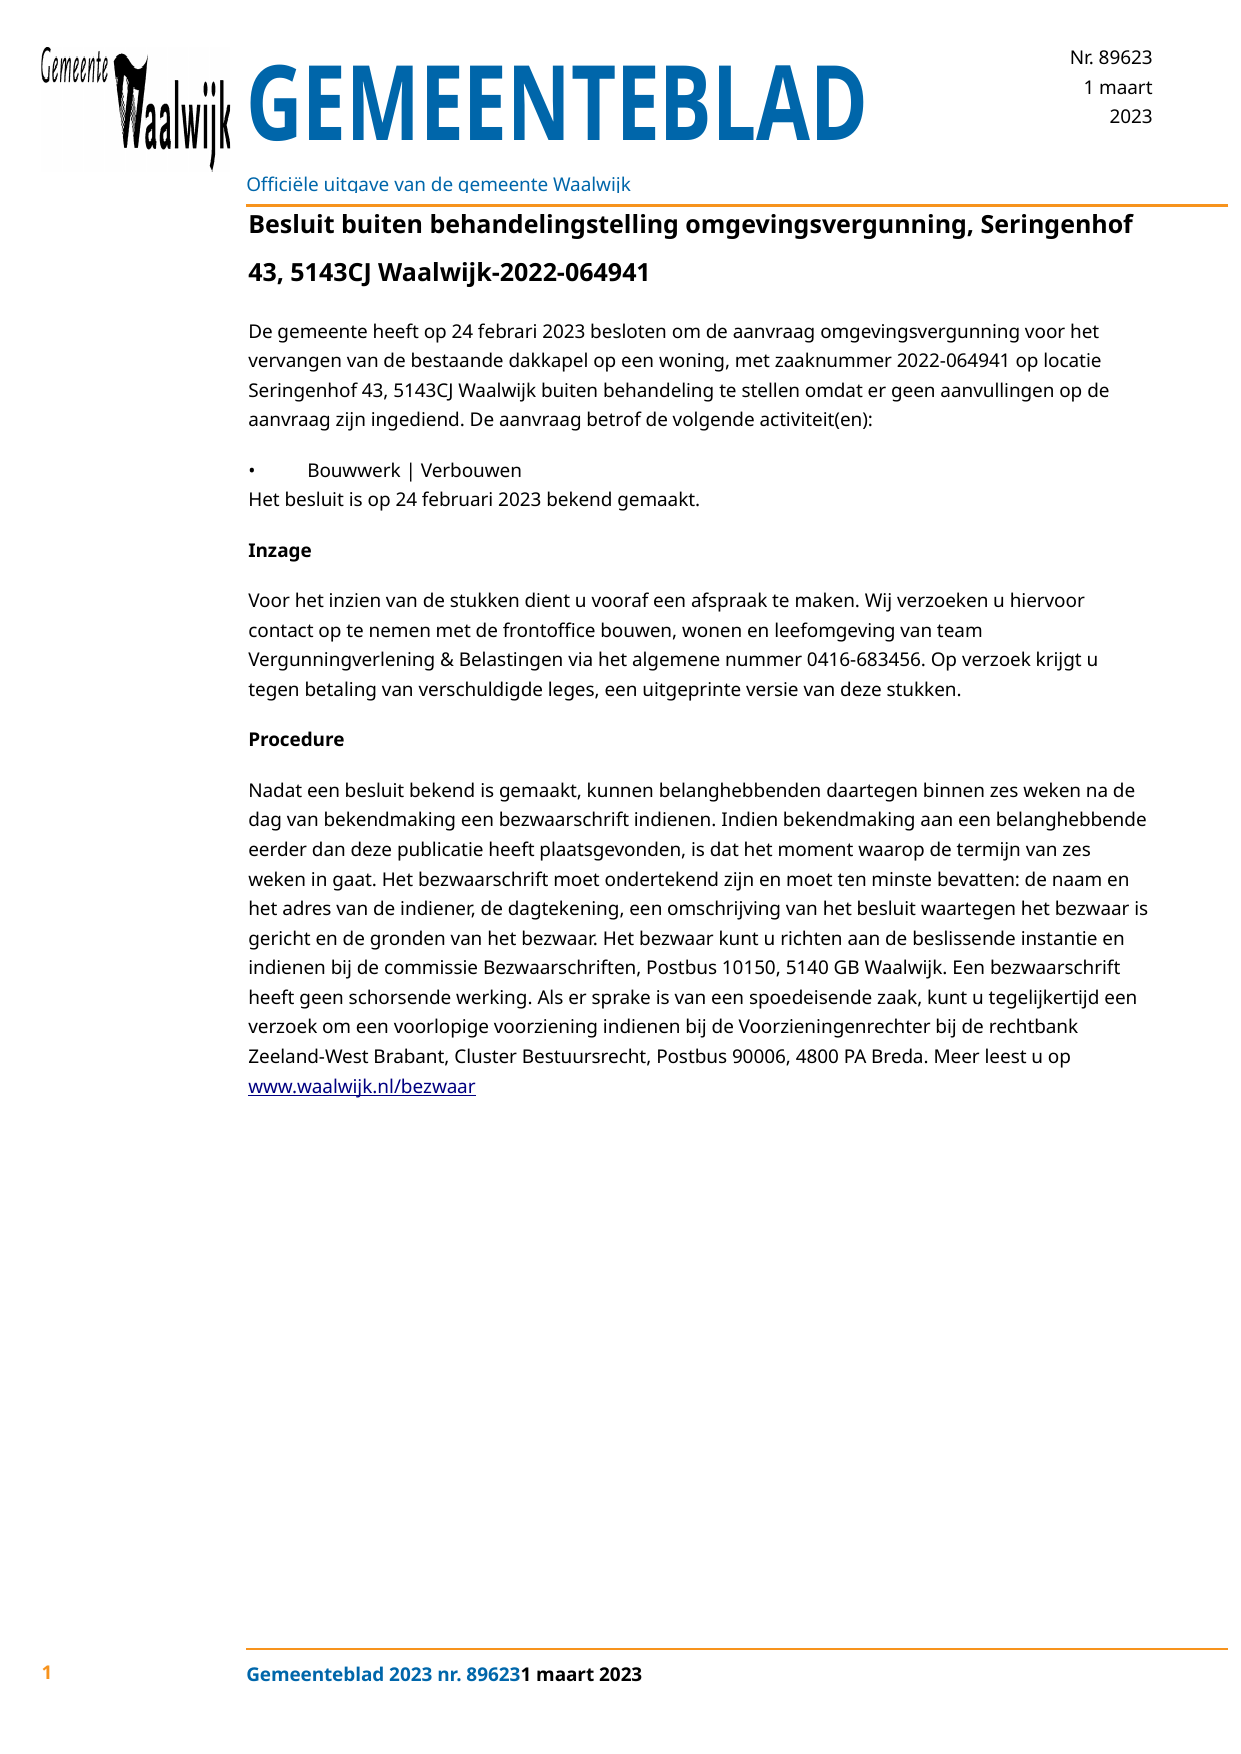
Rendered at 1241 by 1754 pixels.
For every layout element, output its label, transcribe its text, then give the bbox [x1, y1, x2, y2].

text Voor het inzien van de stukken dient u vooraf een afspraak te maken. Wij verzoeken u hiervoor contact op te nemen met de frontoffice bouwen, wonen en leefomgeving van team Vergunningverlening & Belastingen via het algemene nummer 0416-683456. Op verzoek krijgt u tegen betaling van verschuldigde leges, een uitgeprinte versie van deze stukken. [248, 587, 1152, 702]
text Procedure [248, 727, 1152, 752]
text Nadat een besluit bekend is gemaakt, kunnen belanghebbenden daartegen binnen zes weken na de dag van bekendmaking een bezwaarschrift indienen. Indien bekendmaking aan een belanghebbende eerder dan deze publicatie heeft plaatsgevonden, is dat het moment waarop de termijn van zes weken in gaat. Het bezwaarschrift moet ondertekend zijn en moet ten minste bevatten: de naam en het adres van de indiener, de dagtekening, een omschrijving van het besluit waartegen het bezwaar is gericht en de gronden van het bezwaar. Het bezwaar kunt u richten aan de beslissende instantie en indienen bij de commissie Bezwaarschriften, Postbus 10150, 5140 GB Waalwijk. Een bezwaarschrift heeft geen schorsende werking. Als er sprake is van een spoedeisende zaak, kunt u tegelijkertijd een verzoek om een voorlopige voorziening indienen bij de Voorzieningenrechter bij de rechtbank Zeeland-West Brabant, Cluster Bestuursrecht, Postbus 90006, 4800 PA Breda. Meer leest u op www.waalwijk.nl/bezwaar [248, 777, 1152, 1099]
list Bouwwerk | Verbouwen [248, 457, 1152, 483]
text Besluit buiten behandelingstelling omgevingsvergunning, Seringenhof 43, 5143CJ Waalwijk-2022-064941 [248, 207, 1152, 288]
text De gemeente heeft op 24 febrari 2023 besloten om de aanvraag omgevingsvergunning voor het vervangen van de bestaande dakkapel op een woning, met zaaknummer 2022-064941 op locatie Seringenhof 43, 5143CJ Waalwijk buiten behandeling te stellen omdat er geen aanvullingen op de aanvraag zijn ingediend. De aanvraag betrof de volgende activiteit(en): [248, 318, 1152, 432]
picture [41, 47, 231, 172]
text Het besluit is op 24 februari 2023 bekend gemaakt. [248, 487, 1152, 512]
text Inzage [248, 537, 1152, 563]
